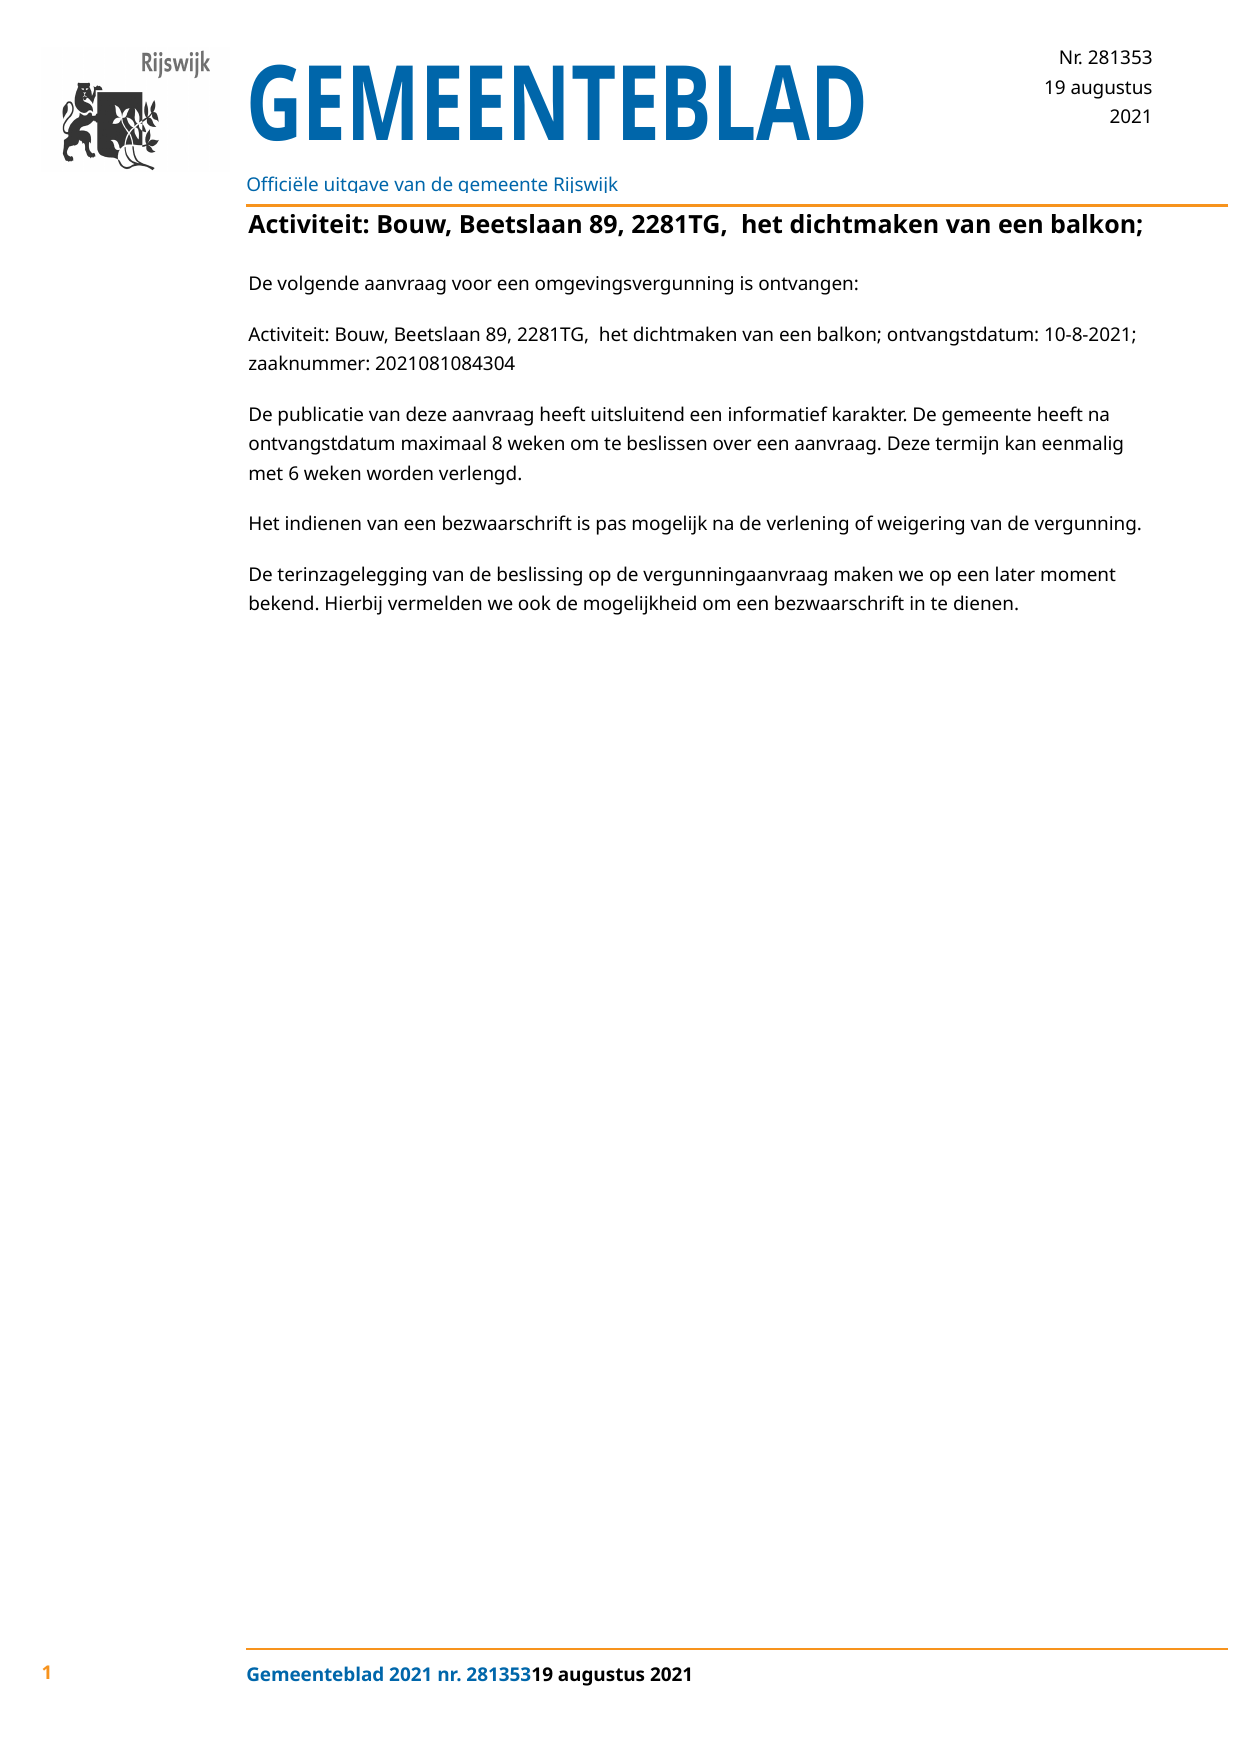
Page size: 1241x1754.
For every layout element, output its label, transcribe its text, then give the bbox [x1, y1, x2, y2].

text Activiteit: Bouw, Beetslaan 89, 2281TG, het dichtmaken van een balkon; ontvangstdatum: 10-8-2021; zaaknummer: 2021081084304 [248, 321, 1152, 376]
text Het indienen van een bezwaarschrift is pas mogelijk na de verlening of weigering van de vergunning. [248, 510, 1152, 536]
text Activiteit: Bouw, Beetslaan 89, 2281TG, het dichtmaken van een balkon; [248, 207, 1152, 241]
text De volgende aanvraag voor een omgevingsvergunning is ontvangen: [248, 270, 1152, 296]
picture [41, 47, 231, 172]
text De publicatie van deze aanvraag heeft uitsluitend een informatief karakter. De gemeente heeft na ontvangstdatum maximaal 8 weken om te beslissen over een aanvraag. Deze termijn kan eenmalig met 6 weken worden verlengd. [248, 401, 1152, 486]
text De terinzagelegging van de beslissing op de vergunningaanvraag maken we op een later moment bekend. Hierbij vermelden we ook de mogelijkheid om een bezwaarschrift in te dienen. [248, 561, 1152, 616]
